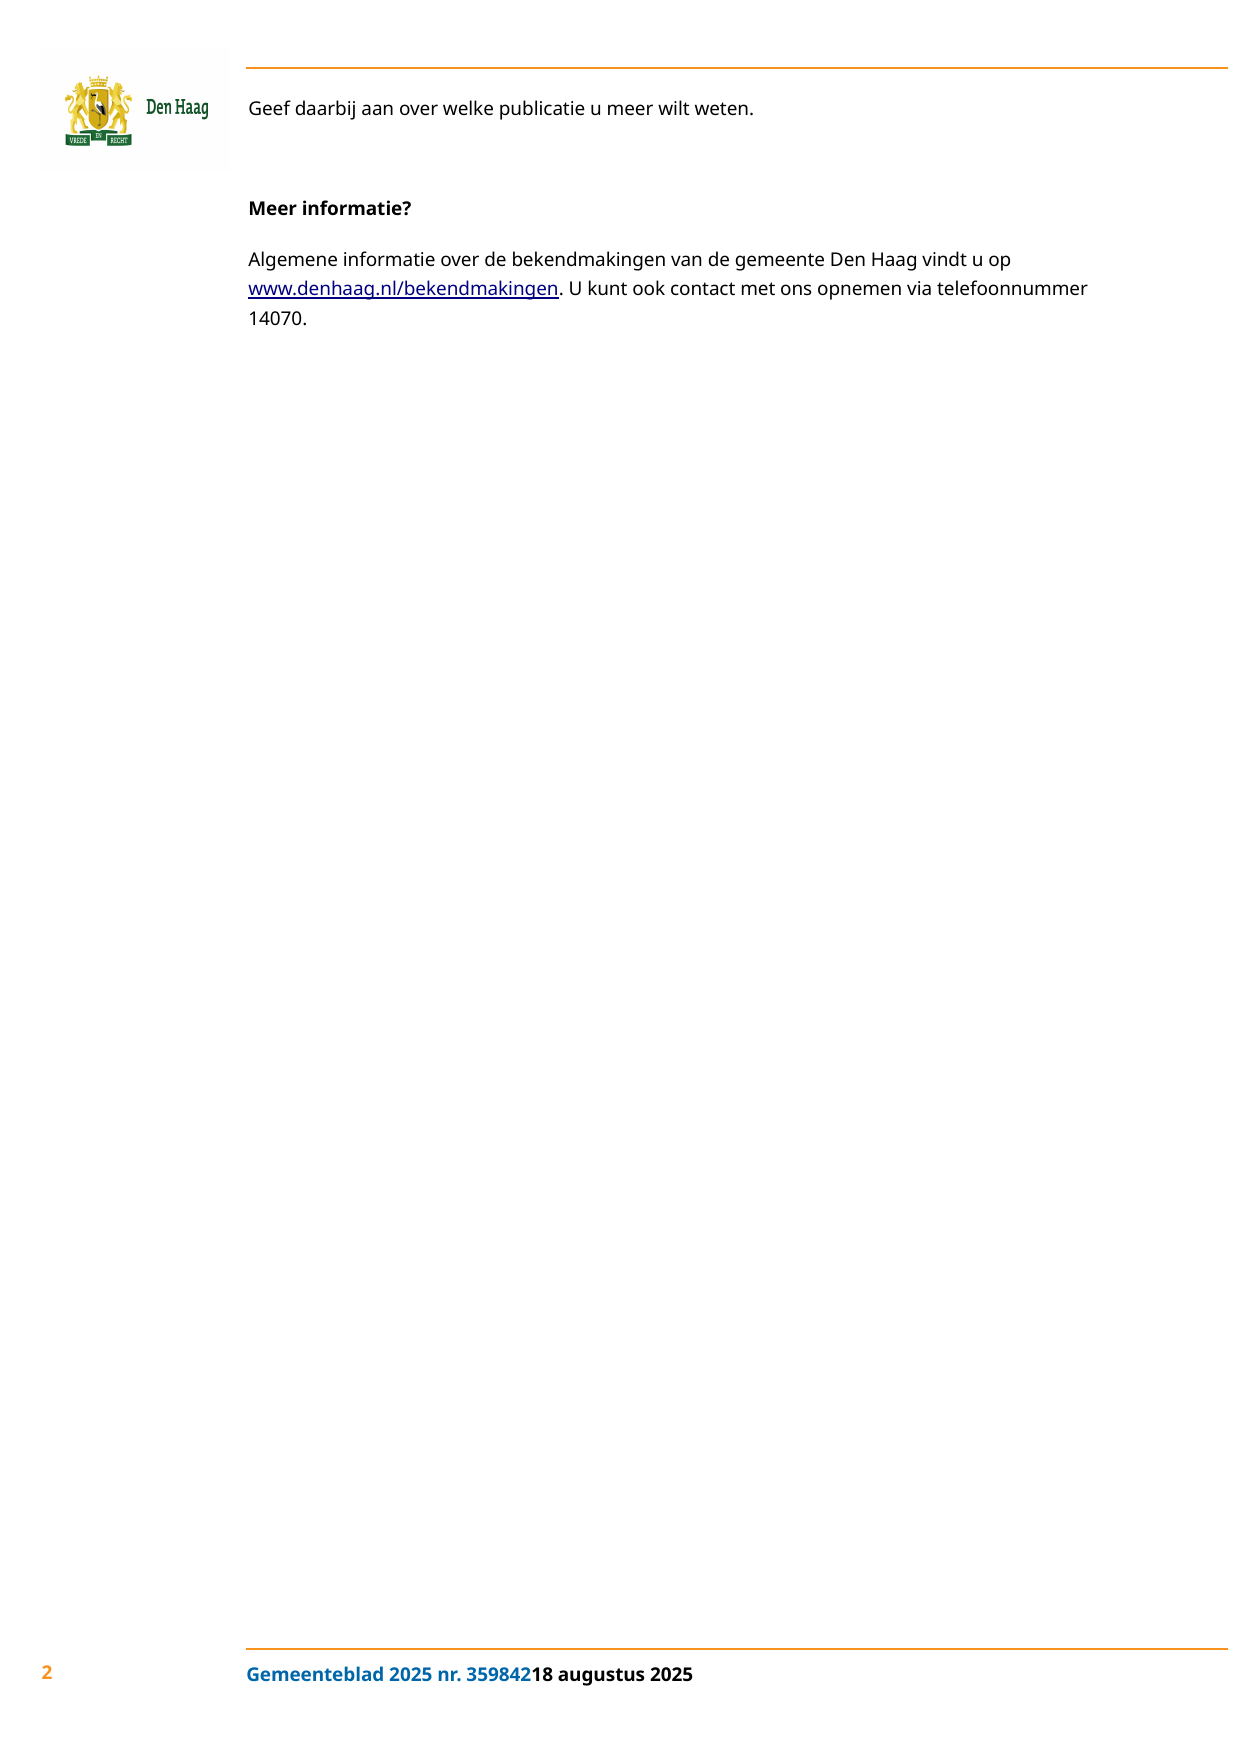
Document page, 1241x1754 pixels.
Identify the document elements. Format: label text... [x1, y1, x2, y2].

text Geef daarbij aan over welke publicatie u meer wilt weten. [248, 95, 1152, 121]
text Meer informatie? [248, 196, 1152, 221]
picture [41, 47, 231, 172]
text Algemene informatie over de bekendmakingen van de gemeente Den Haag vindt u op www.denhaag.nl/bekendmakingen. U kunt ook contact met ons opnemen via telefoonnummer 14070. [248, 246, 1152, 331]
